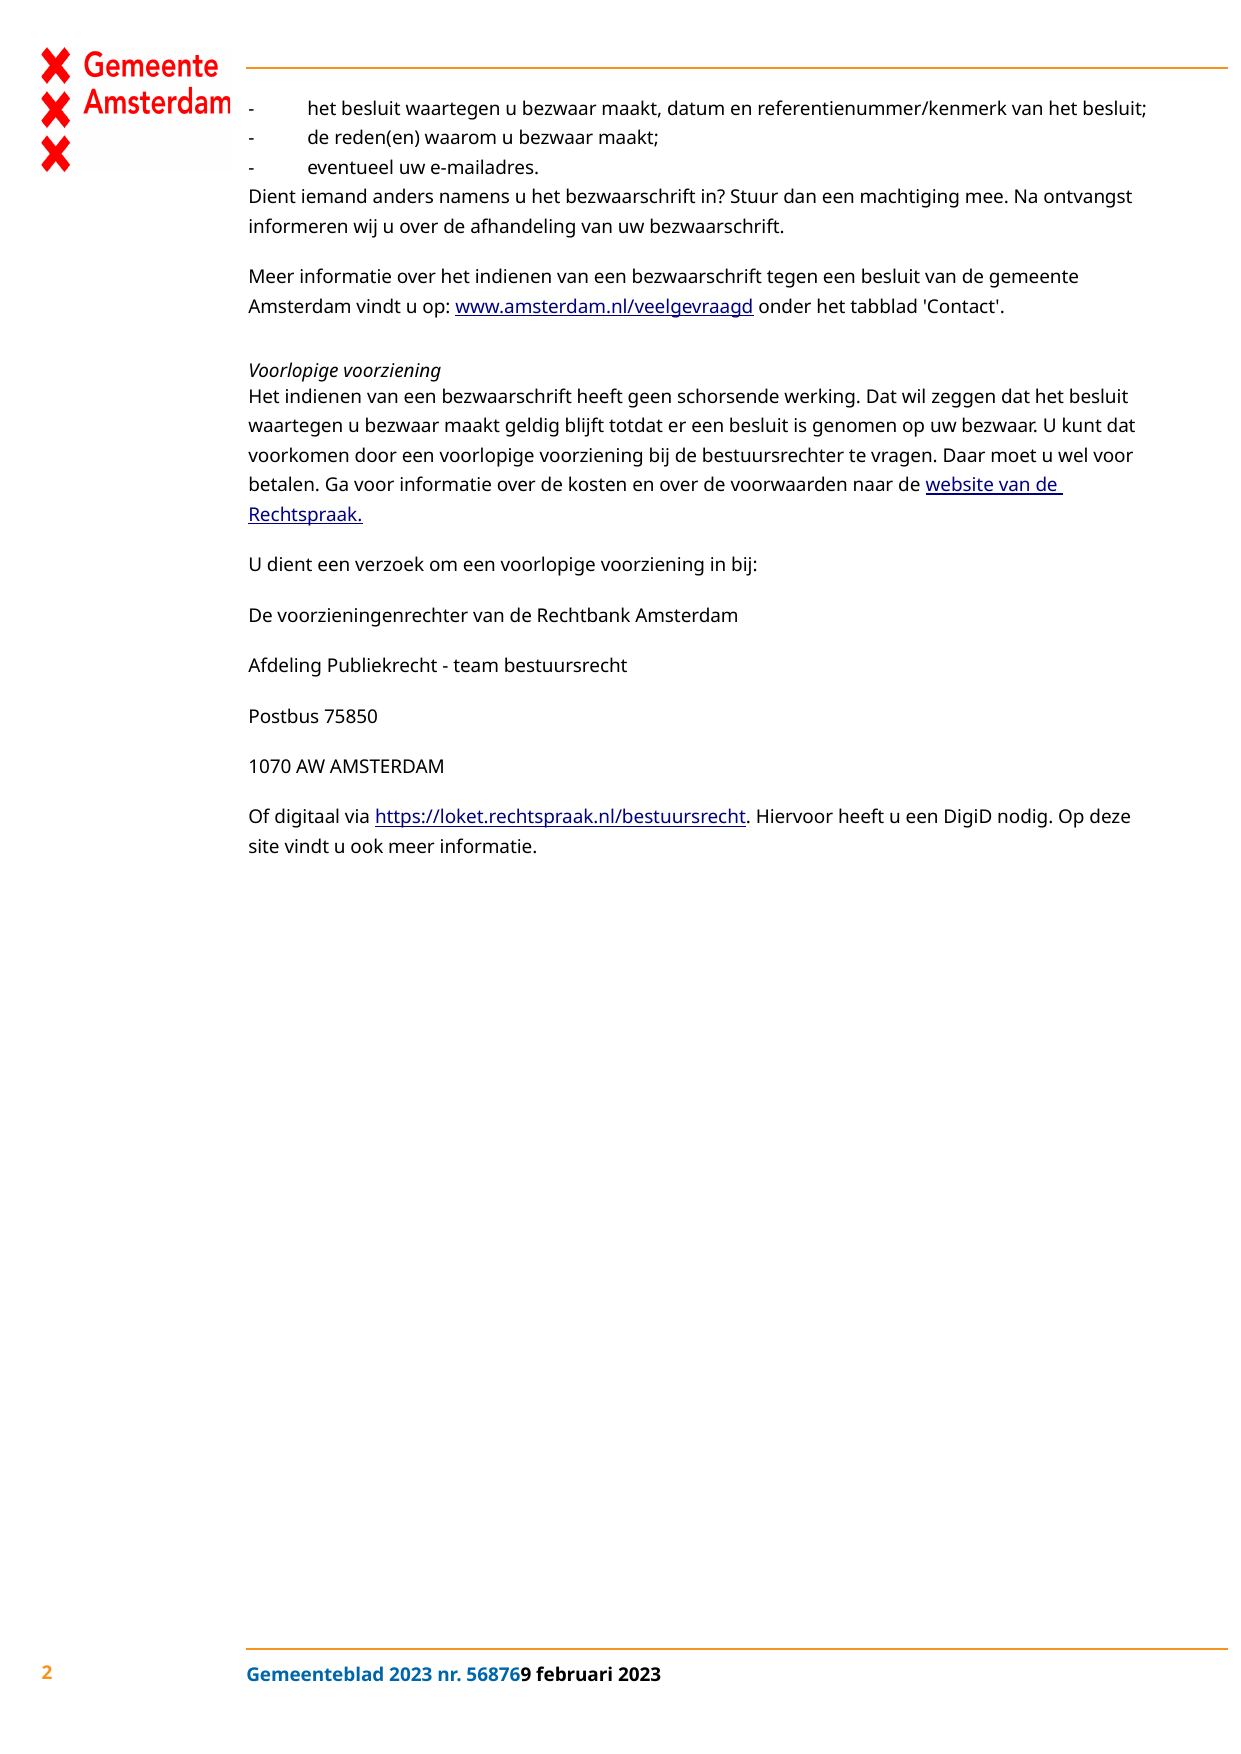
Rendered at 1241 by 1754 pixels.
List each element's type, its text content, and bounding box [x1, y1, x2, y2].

list eventueel uw e-mailadres. [248, 154, 1152, 180]
text Dient iemand anders namens u het bezwaarschrift in? Stuur dan een machtiging mee. Na ontvangst informeren wij u over de afhandeling van uw bezwaarschrift. [248, 183, 1152, 239]
text Het indienen van een bezwaarschrift heeft geen schorsende werking. Dat wil zeggen dat het besluit waartegen u bezwaar maakt geldig blijft totdat er een besluit is genomen op uw bezwaar. U kunt dat voorkomen door een voorlopige voorziening bij de bestuursrechter te vragen. Daar moet u wel voor betalen. Ga voor informatie over de kosten en over de voorwaarden naar de website van de Rechtspraak. [248, 383, 1152, 527]
text Postbus 75850 [248, 703, 1152, 728]
text Meer informatie over het indienen van een bezwaarschrift tegen een besluit van de gemeente Amsterdam vindt u op: www.amsterdam.nl/veelgevraagd onder het tabblad 'Contact'. [248, 263, 1152, 319]
text U dient een verzoek om een voorlopige voorziening in bij: [248, 552, 1152, 577]
text De voorzieningenrechter van de Rechtbank Amsterdam [248, 602, 1152, 628]
list het besluit waartegen u bezwaar maakt, datum en referentienummer/kenmerk van het besluit; [248, 95, 1152, 121]
list de reden(en) waarom u bezwaar maakt; [248, 124, 1152, 150]
text Of digitaal via https://loket.rechtspraak.nl/bestuursrecht. Hiervoor heeft u een DigiD nodig. Op deze site vindt u ook meer informatie. [248, 804, 1152, 859]
text 1070 AW AMSTERDAM [248, 753, 1152, 779]
picture [41, 47, 231, 172]
text Voorlopige voorziening [248, 357, 1152, 383]
text Afdeling Publiekrecht - team bestuursrecht [248, 652, 1152, 678]
